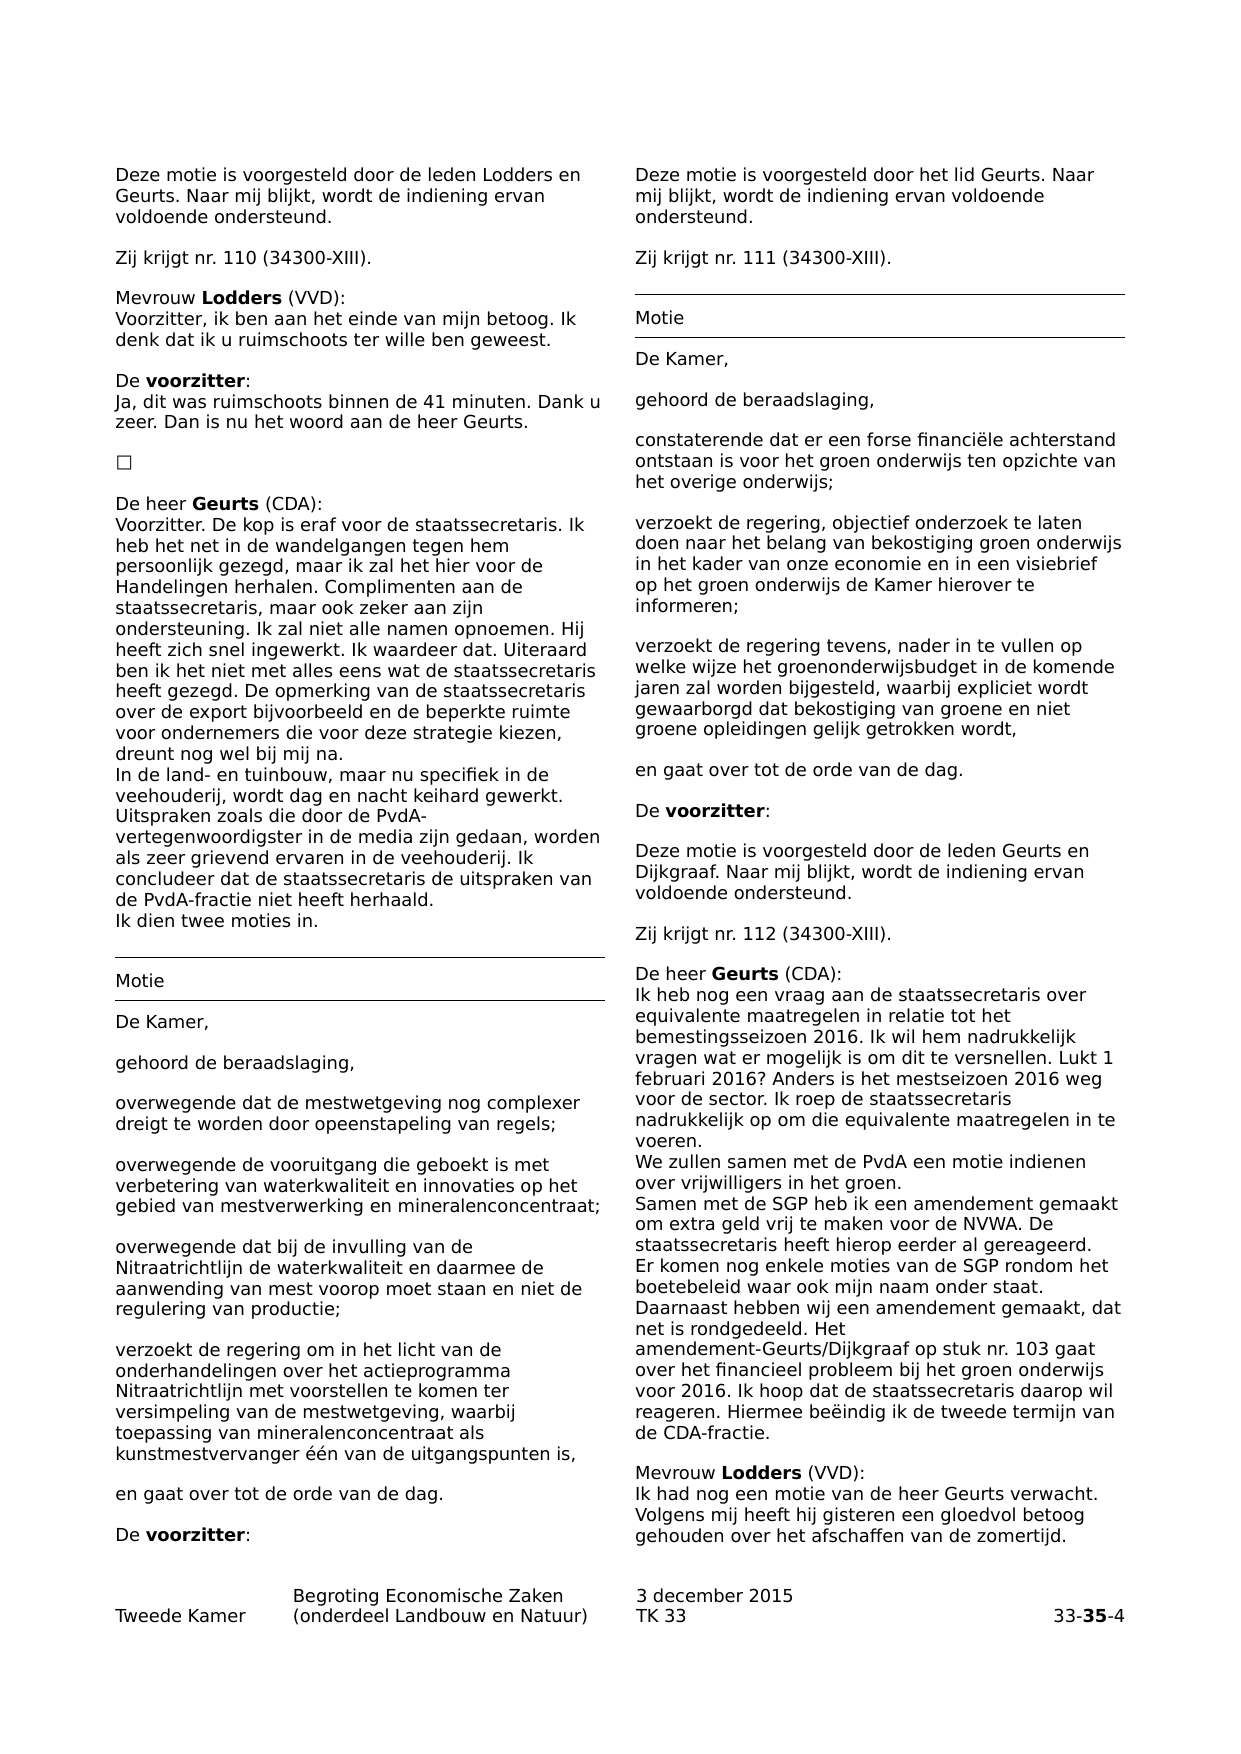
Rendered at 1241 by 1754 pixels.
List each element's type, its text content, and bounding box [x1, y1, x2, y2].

text Zij krijgt nr. 112 (34300-XIII). [635, 923, 1125, 944]
text Zij krijgt nr. 111 (34300-XIII). [635, 247, 1125, 268]
text De Kamer, [115, 1012, 605, 1032]
text De heer Geurts (CDA): [115, 494, 605, 514]
text Samen met de SGP heb ik een amendement gemaakt om extra geld vrij te maken voor de NVWA. De staatssecretaris heeft hierop eerder al gereageerd. [635, 1193, 1125, 1256]
text De voorzitter: [635, 801, 1125, 821]
text Voorzitter. De kop is eraf voor de staatssecretaris. Ik heb het net in de wandelgangen tegen hem persoonlijk gezegd, maar ik zal het hier voor de Handelingen herhalen. Complimenten aan de staatssecretaris, maar ook zeker aan zijn ondersteuning. Ik zal niet alle namen opnoemen. Hij heeft zich snel ingewerkt. Ik waardeer dat. Uiteraard ben ik het niet met alles eens wat de staatssecretaris heeft gezegd. De opmerking van de staatssecretaris over de export bijvoorbeeld en de beperkte ruimte voor ondernemers die voor deze strategie kiezen, dreunt nog wel bij mij na. [115, 514, 605, 764]
text Zij krijgt nr. 110 (34300-XIII). [115, 247, 605, 268]
text Ik heb nog een vraag aan de staatssecretaris over equivalente maatregelen in relatie tot het bemestingsseizoen 2016. Ik wil hem nadrukkelijk vragen wat er mogelijk is om dit te versnellen. Lukt 1 februari 2016? Anders is het mestseizoen 2016 weg voor de sector. Ik roep de staatssecretaris nadrukkelijk op om die equivalente maatregelen in te voeren. [635, 985, 1125, 1152]
text Ik had nog een motie van de heer Geurts verwacht. Volgens mij heeft hij gisteren een gloedvol betoog gehouden over het afschaffen van de zomertijd. [635, 1484, 1125, 1546]
text De Kamer, [635, 349, 1125, 369]
text Deze motie is voorgesteld door de leden Geurts en Dijkgraaf. Naar mij blijkt, wordt de indiening ervan voldoende ondersteund. [635, 841, 1125, 903]
text gehoord de beraadslaging, [635, 389, 1125, 410]
text gehoord de beraadslaging, [115, 1052, 605, 1073]
text In de land- en tuinbouw, maar nu specifiek in de veehouderij, wordt dag en nacht keihard gewerkt. Uitspraken zoals die door de PvdA-vertegenwoordigster in de media zijn gedaan, worden als zeer grievend ervaren in de veehouderij. Ik concludeer dat de staatssecretaris de uitspraken van de PvdA-fractie niet heeft herhaald. [115, 764, 605, 910]
text verzoekt de regering tevens, nader in te vullen op welke wijze het groenonderwijsbudget in de komende jaren zal worden bijgesteld, waarbij expliciet wordt gewaarborgd dat bekostiging van groene en niet groene opleidingen gelijk getrokken wordt, [635, 636, 1125, 740]
text Deze motie is voorgesteld door de leden Lodders en Geurts. Naar mij blijkt, wordt de indiening ervan voldoende ondersteund. [115, 165, 605, 227]
text De voorzitter: [115, 371, 605, 391]
text verzoekt de regering, objectief onderzoek te laten doen naar het belang van bekostiging groen onderwijs in het kader van onze economie en in een visiebrief op het groen onderwijs de Kamer hierover te informeren; [635, 512, 1125, 616]
text Motie [115, 971, 605, 992]
text Voorzitter, ik ben aan het einde van mijn betoog. Ik denk dat ik u ruimschoots ter wille ben geweest. [115, 309, 605, 351]
text Mevrouw Lodders (VVD): [635, 1463, 1125, 1484]
text overwegende dat bij de invulling van de Nitraatrichtlijn de waterkwaliteit en daarmee de aanwending van mest voorop moet staan en niet de regulering van productie; [115, 1237, 605, 1320]
text en gaat over tot de orde van de dag. [115, 1484, 605, 1505]
text en gaat over tot de orde van de dag. [635, 760, 1125, 781]
text verzoekt de regering om in het licht van de onderhandelingen over het actieprogramma Nitraatrichtlijn met voorstellen te komen ter versimpeling van de mestwetgeving, waarbij toepassing van mineralenconcentraat als kunstmestvervanger één van de uitgangspunten is, [115, 1340, 605, 1464]
text constaterende dat er een forse financiële achterstand ontstaan is voor het groen onderwijs ten opzichte van het overige onderwijs; [635, 430, 1125, 492]
text De heer Geurts (CDA): [635, 964, 1125, 985]
text Deze motie is voorgesteld door het lid Geurts. Naar mij blijkt, wordt de indiening ervan voldoende ondersteund. [635, 165, 1125, 227]
text Er komen nog enkele moties van de SGP rondom het boetebeleid waar ook mijn naam onder staat. Daarnaast hebben wij een amendement gemaakt, dat net is rondgedeeld. Het amendement-Geurts/Dijkgraaf op stuk nr. 103 gaat over het financieel probleem bij het groen onderwijs voor 2016. Ik hoop dat de staatssecretaris daarop wil reageren. Hiermee beëindig ik de tweede termijn van de CDA-fractie. [635, 1256, 1125, 1443]
text Motie [635, 308, 1125, 329]
text De voorzitter: [115, 1525, 605, 1546]
text Ik dien twee moties in. [115, 910, 605, 931]
text overwegende de vooruitgang die geboekt is met verbetering van waterkwaliteit en innovaties op het gebied van mestverwerking en mineralenconcentraat; [115, 1155, 605, 1217]
text Mevrouw Lodders (VVD): [115, 288, 605, 309]
text ⬜ [115, 453, 605, 474]
text Ja, dit was ruimschoots binnen de 41 minuten. Dank u zeer. Dan is nu het woord aan de heer Geurts. [115, 391, 605, 433]
text We zullen samen met de PvdA een motie indienen over vrijwilligers in het groen. [635, 1152, 1125, 1193]
text overwegende dat de mestwetgeving nog complexer dreigt te worden door opeenstapeling van regels; [115, 1093, 605, 1135]
